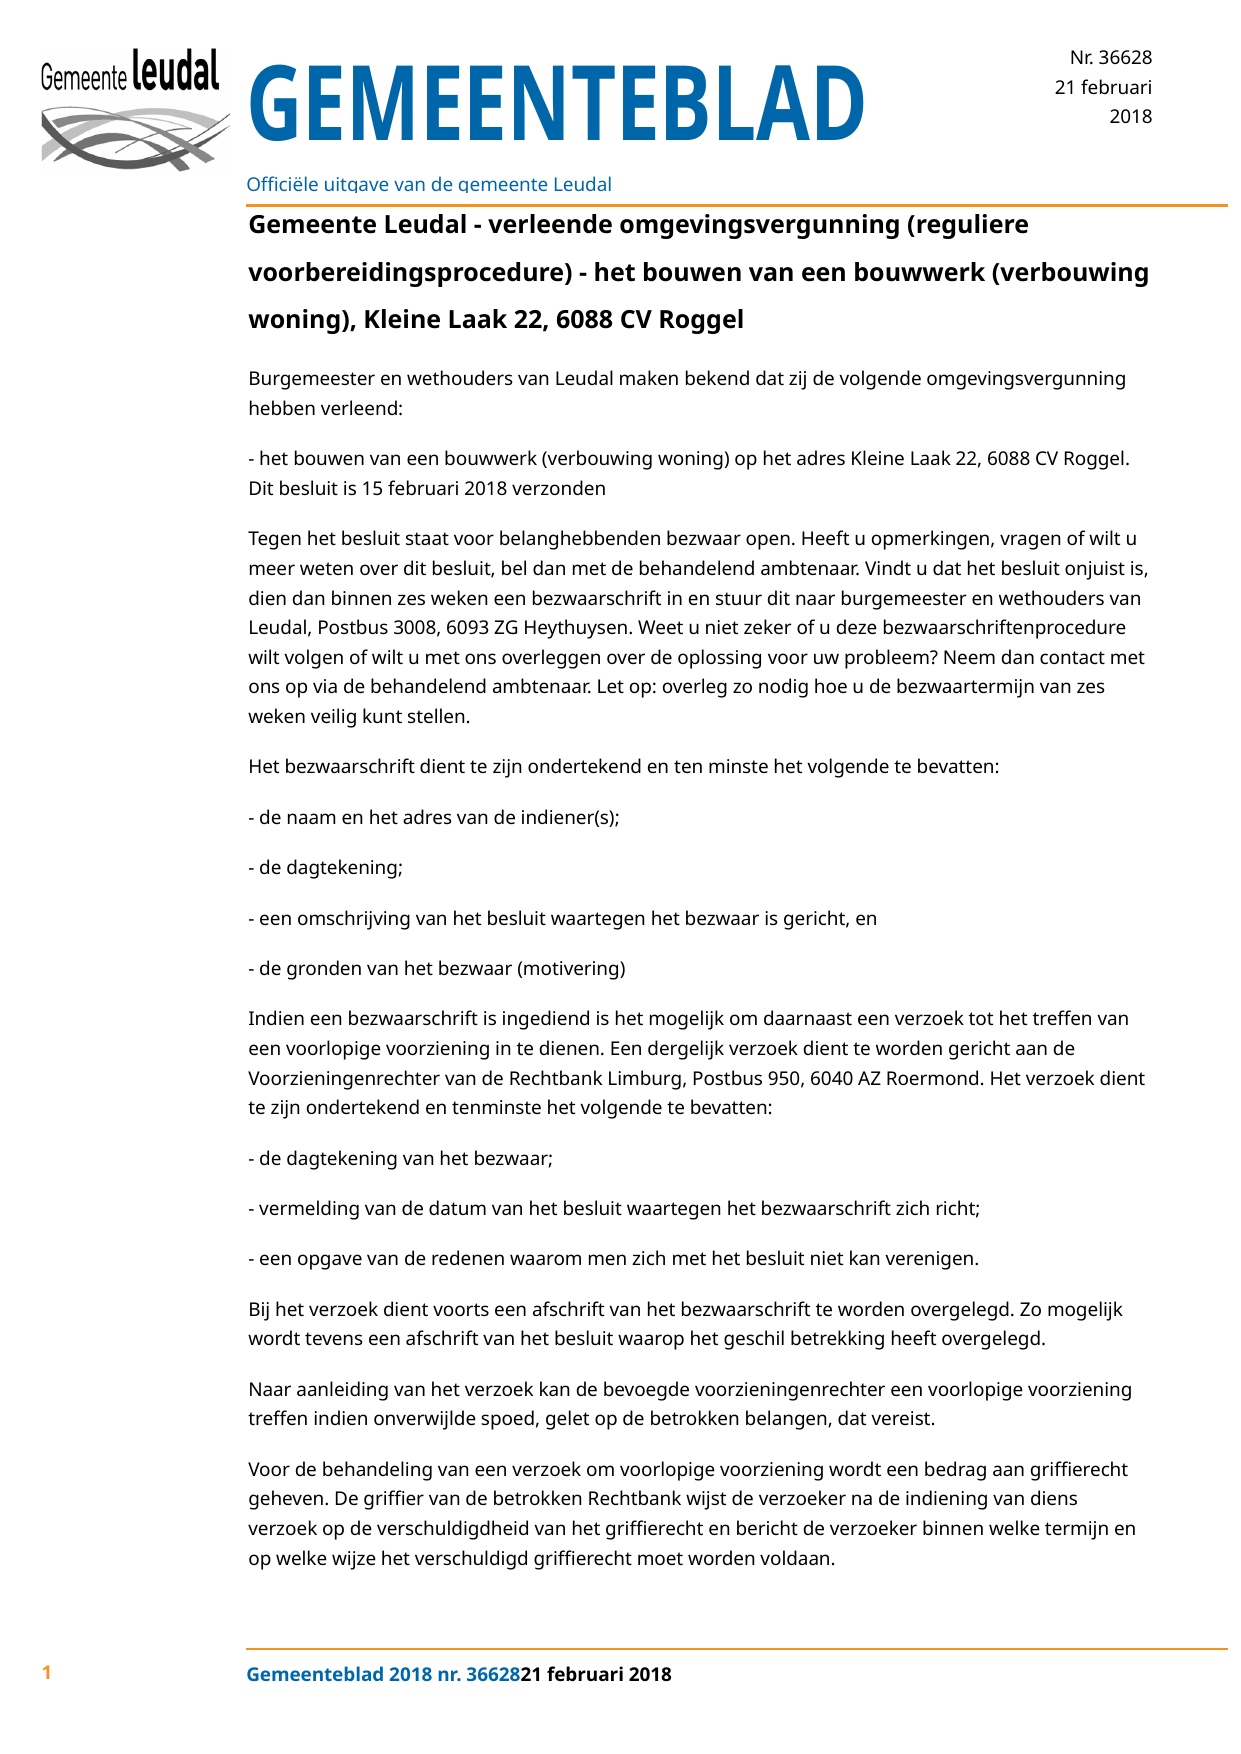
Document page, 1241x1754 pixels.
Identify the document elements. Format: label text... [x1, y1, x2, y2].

text - de gronden van het bezwaar (motivering) [248, 955, 1152, 981]
text Burgemeester en wethouders van Leudal maken bekend dat zij de volgende omgevingsvergunning hebben verleend: [248, 366, 1152, 421]
text - de dagtekening; [248, 854, 1152, 880]
text Gemeente Leudal - verleende omgevingsvergunning (reguliere voorbereidingsprocedure) - het bouwen van een bouwwerk (verbouwing woning), Kleine Laak 22, 6088 CV Roggel [248, 207, 1152, 336]
picture [41, 47, 231, 172]
text Indien een bezwaarschrift is ingediend is het mogelijk om daarnaast een verzoek tot het treffen van een voorlopige voorziening in te dienen. Een dergelijk verzoek dient te worden gericht aan de Voorzieningenrechter van de Rechtbank Limburg, Postbus 950, 6040 AZ Roermond. Het verzoek dient te zijn ondertekend en tenminste het volgende te bevatten: [248, 1006, 1152, 1120]
text - vermelding van de datum van het besluit waartegen het bezwaarschrift zich richt; [248, 1195, 1152, 1221]
text Voor de behandeling van een verzoek om voorlopige voorziening wordt een bedrag aan griffierecht geheven. De griffier van de betrokken Rechtbank wijst de verzoeker na de indiening van diens verzoek op de verschuldigdheid van het griffierecht en bericht de verzoeker binnen welke termijn en op welke wijze het verschuldigd griffierecht moet worden voldaan. [248, 1456, 1152, 1570]
text Tegen het besluit staat voor belanghebbenden bezwaar open. Heeft u opmerkingen, vragen of wilt u meer weten over dit besluit, bel dan met de behandelend ambtenaar. Vindt u dat het besluit onjuist is, dien dan binnen zes weken een bezwaarschrift in en stuur dit naar burgemeester en wethouders van Leudal, Postbus 3008, 6093 ZG Heythuysen. Weet u niet zeker of u deze bezwaarschriftenprocedure wilt volgen of wilt u met ons overleggen over de oplossing voor uw probleem? Neem dan contact met ons op via de behandelend ambtenaar. Let op: overleg zo nodig hoe u de bezwaartermijn van zes weken veilig kunt stellen. [248, 526, 1152, 729]
text - de naam en het adres van de indiener(s); [248, 804, 1152, 829]
text Naar aanleiding van het verzoek kan de bevoegde voorzieningenrechter een voorlopige voorziening treffen indien onverwijlde spoed, gelet op de betrokken belangen, dat vereist. [248, 1376, 1152, 1431]
text - een opgave van de redenen waarom men zich met het besluit niet kan verenigen. [248, 1246, 1152, 1271]
text Het bezwaarschrift dient te zijn ondertekend en ten minste het volgende te bevatten: [248, 753, 1152, 779]
text - de dagtekening van het bezwaar; [248, 1145, 1152, 1170]
text - het bouwen van een bouwwerk (verbouwing woning) op het adres Kleine Laak 22, 6088 CV Roggel. Dit besluit is 15 februari 2018 verzonden [248, 446, 1152, 501]
text - een omschrijving van het besluit waartegen het bezwaar is gericht, en [248, 905, 1152, 930]
text Bij het verzoek dient voorts een afschrift van het bezwaarschrift te worden overgelegd. Zo mogelijk wordt tevens een afschrift van het besluit waarop het geschil betrekking heeft overgelegd. [248, 1296, 1152, 1351]
